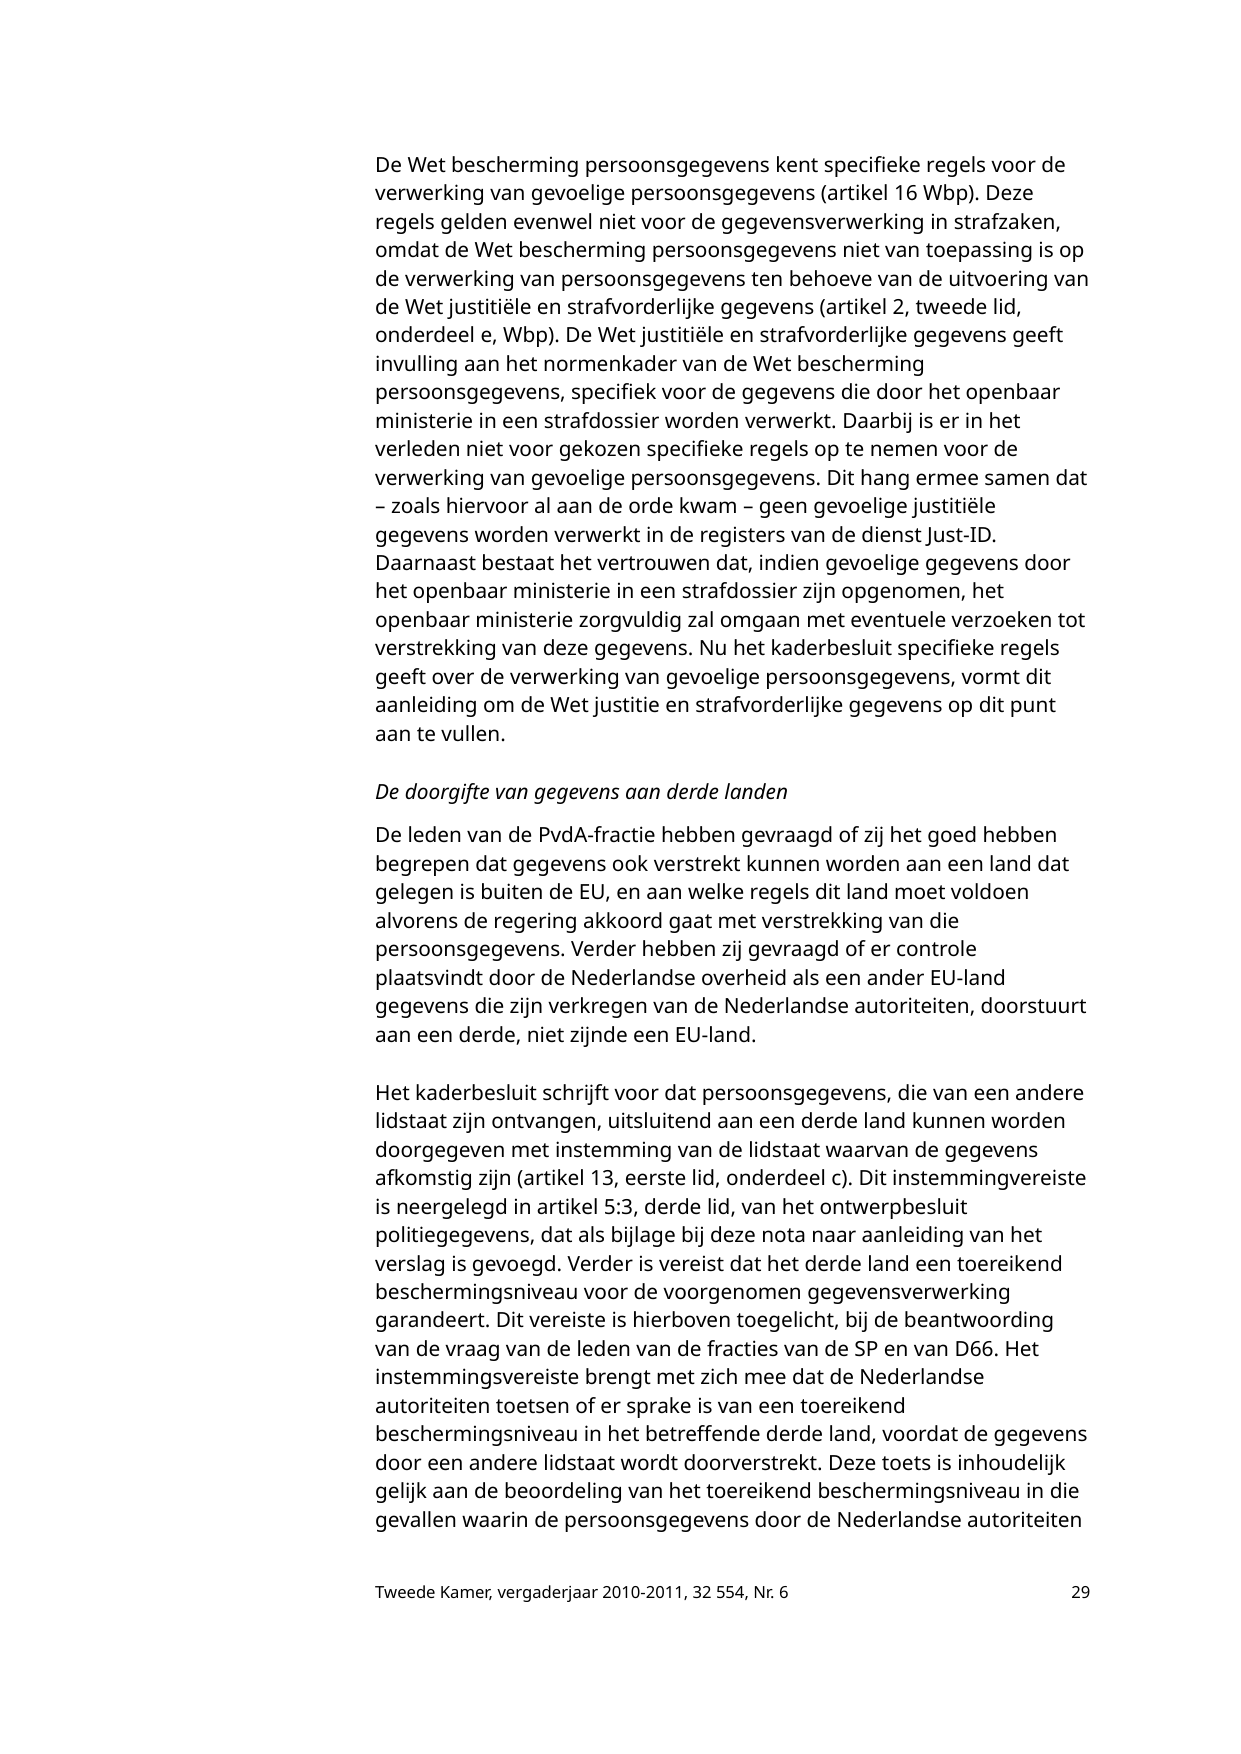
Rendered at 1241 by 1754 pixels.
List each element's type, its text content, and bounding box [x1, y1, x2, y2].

text Het kaderbesluit schrijft voor dat persoonsgegevens, die van een andere lidstaat zijn ontvangen, uitsluitend aan een derde land kunnen worden doorgegeven met instemming van de lidstaat waarvan de gegevens afkomstig zijn (artikel 13, eerste lid, onderdeel c). Dit instemmingvereiste is neergelegd in artikel 5:3, derde lid, van het ontwerpbesluit politiegegevens, dat als bijlage bij deze nota naar aanleiding van het verslag is gevoegd. Verder is vereist dat het derde land een toereikend beschermingsniveau voor de voorgenomen gegevensverwerking garandeert. Dit vereiste is hierboven toegelicht, bij de beantwoording van de vraag van de leden van de fracties van de SP en van D66. Het instemmingsvereiste brengt met zich mee dat de Nederlandse autoriteiten toetsen of er sprake is van een toereikend beschermingsniveau in het betreffende derde land, voordat de gegevens door een andere lidstaat wordt doorverstrekt. Deze toets is inhoudelijk gelijk aan de beoordeling van het toereikend beschermingsniveau in die gevallen waarin de persoonsgegevens door de Nederlandse autoriteiten [375, 1078, 1090, 1533]
text De Wet bescherming persoonsgegevens kent specifieke regels voor de verwerking van gevoelige persoonsgegevens (artikel 16 Wbp). Deze regels gelden evenwel niet voor de gegevensverwerking in strafzaken, omdat de Wet bescherming persoonsgegevens niet van toepassing is op de verwerking van persoonsgegevens ten behoeve van de uitvoering van de Wet justitiële en strafvorderlijke gegevens (artikel 2, tweede lid, onderdeel e, Wbp). De Wet justitiële en strafvorderlijke gegevens geeft invulling aan het normenkader van de Wet bescherming persoonsgegevens, specifiek voor de gegevens die door het openbaar ministerie in een strafdossier worden verwerkt. Daarbij is er in het verleden niet voor gekozen specifieke regels op te nemen voor de verwerking van gevoelige persoonsgegevens. Dit hang ermee samen dat – zoals hiervoor al aan de orde kwam – geen gevoelige justitiële gegevens worden verwerkt in de registers van de dienst Just-ID. Daarnaast bestaat het vertrouwen dat, indien gevoelige gegevens door het openbaar ministerie in een strafdossier zijn opgenomen, het openbaar ministerie zorgvuldig zal omgaan met eventuele verzoeken tot verstrekking van deze gegevens. Nu het kaderbesluit specifieke regels geeft over de verwerking van gevoelige persoonsgegevens, vormt dit aanleiding om de Wet justitie en strafvorderlijke gegevens op dit punt aan te vullen. [375, 150, 1090, 747]
text De doorgifte van gegevens aan derde landen [375, 777, 1090, 806]
text De leden van de PvdA-fractie hebben gevraagd of zij het goed hebben begrepen dat gegevens ook verstrekt kunnen worden aan een land dat gelegen is buiten de EU, en aan welke regels dit land moet voldoen alvorens de regering akkoord gaat met verstrekking van die persoonsgegevens. Verder hebben zij gevraagd of er controle plaatsvindt door de Nederlandse overheid als een ander EU-land gegevens die zijn verkregen van de Nederlandse autoriteiten, doorstuurt aan een derde, niet zijnde een EU-land. [375, 821, 1090, 1048]
